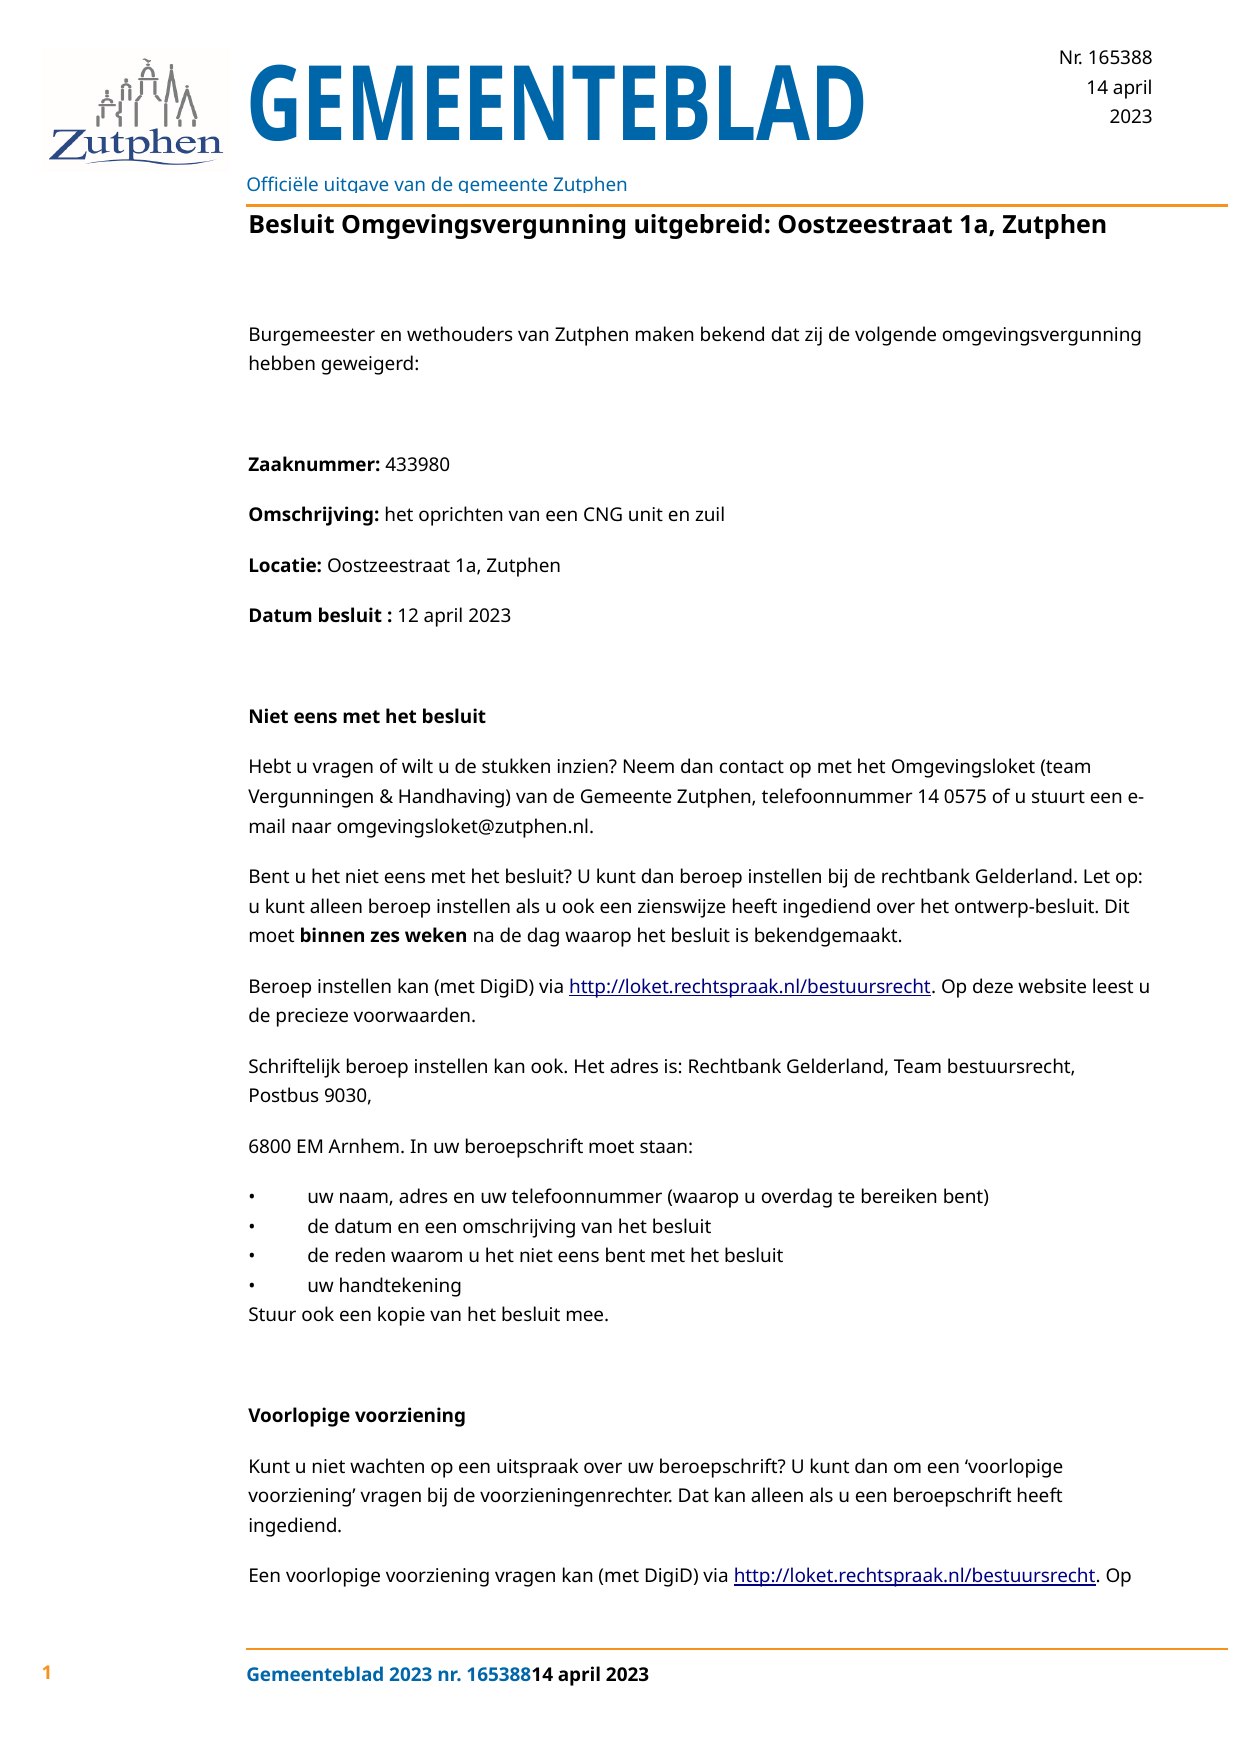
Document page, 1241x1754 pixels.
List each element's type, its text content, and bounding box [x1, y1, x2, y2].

text Kunt u niet wachten op een uitspraak over uw beroepschrift? U kunt dan om een ‘voorlopige voorziening’ vragen bij de voorzieningenrechter. Dat kan alleen als u een beroepschrift heeft ingediend. [248, 1453, 1152, 1538]
text Een voorlopige voorziening vragen kan (met DigiD) via http://loket.rechtspraak.nl/bestuursrecht. Op [248, 1562, 1152, 1588]
text Hebt u vragen of wilt u de stukken inzien? Neem dan contact op met het Omgevingsloket (team Vergunningen & Handhaving) van de Gemeente Zutphen, telefoonnummer 14 0575 of u stuurt een e-mail naar omgevingsloket@zutphen.nl. [248, 754, 1152, 838]
text 6800 EM Arnhem. In uw beroepschrift moet staan: [248, 1133, 1152, 1158]
list uw handtekening [248, 1272, 1152, 1298]
list de reden waarom u het niet eens bent met het besluit [248, 1242, 1152, 1268]
text Besluit Omgevingsvergunning uitgebreid: Oostzeestraat 1a, Zutphen [248, 207, 1152, 241]
text Datum besluit : 12 april 2023 [248, 602, 1152, 628]
list uw naam, adres en uw telefoonnummer (waarop u overdag te bereiken bent) [248, 1183, 1152, 1209]
text Niet eens met het besluit [248, 703, 1152, 729]
list de datum en een omschrijving van het besluit [248, 1213, 1152, 1238]
text Voorlopige voorziening [248, 1402, 1152, 1428]
text Omschrijving: het oprichten van een CNG unit en zuil [248, 502, 1152, 527]
text Beroep instellen kan (met DigiD) via http://loket.rechtspraak.nl/bestuursrecht. Op deze website leest u de precieze voorwaarden. [248, 973, 1152, 1028]
text Stuur ook een kopie van het besluit mee. [248, 1302, 1152, 1327]
text Burgemeester en wethouders van Zutphen maken bekend dat zij de volgende omgevingsvergunning hebben geweigerd: [248, 321, 1152, 376]
text Bent u het niet eens met het besluit? U kunt dan beroep instellen bij de rechtbank Gelderland. Let op: u kunt alleen beroep instellen als u ook een zienswijze heeft ingediend over het ontwerp-besluit. Dit moet binnen zes weken na de dag waarop het besluit is bekendgemaakt. [248, 863, 1152, 948]
text Zaaknummer: 433980 [248, 451, 1152, 477]
text Schriftelijk beroep instellen kan ook. Het adres is: Rechtbank Gelderland, Team bestuursrecht, Postbus 9030, [248, 1053, 1152, 1108]
text Locatie: Oostzeestraat 1a, Zutphen [248, 552, 1152, 578]
picture [41, 47, 231, 172]
